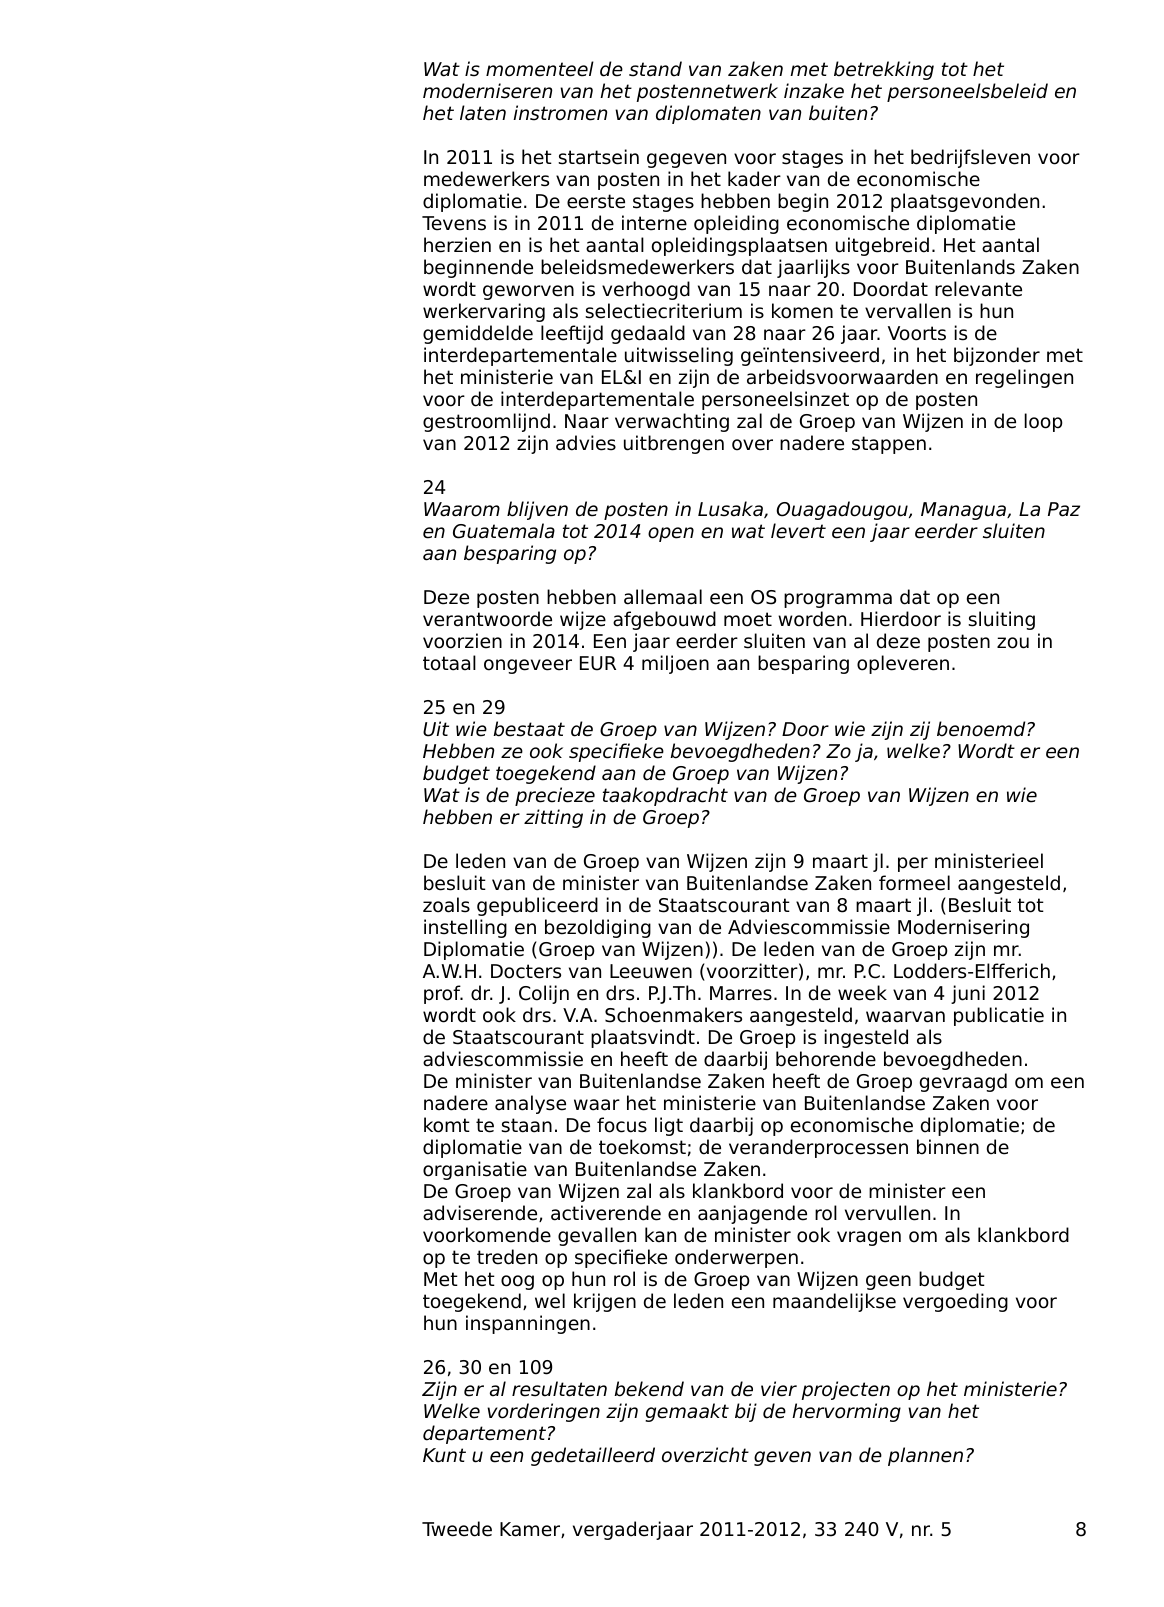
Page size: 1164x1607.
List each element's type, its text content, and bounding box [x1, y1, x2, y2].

text De leden van de Groep van Wijzen zijn 9 maart jl. per ministerieel besluit van de minister van Buitenlandse Zaken formeel aangesteld, zoals gepubliceerd in de Staatscourant van 8 maart jl. (Besluit tot instelling en bezoldiging van de Adviescommissie Modernisering Diplomatie (Groep van Wijzen)). De leden van de Groep zijn mr. A.W.H. Docters van Leeuwen (voorzitter), mr. P.C. Lodders-Elfferich, prof. dr. J. Colijn en drs. P.J.Th. Marres. In de week van 4 juni 2012 wordt ook drs. V.A. Schoenmakers aangesteld, waarvan publicatie in de Staatscourant plaatsvindt. De Groep is ingesteld als adviescommissie en heeft de daarbij behorende bevoegdheden. [422, 851, 1087, 1071]
text Welke vorderingen zijn gemaakt bij de hervorming van het departement? [422, 1401, 1087, 1445]
text Kunt u een gedetailleerd overzicht geven van de plannen? [422, 1445, 1087, 1467]
text In 2011 is het startsein gegeven voor stages in het bedrijfsleven voor medewerkers van posten in het kader van de economische diplomatie. De eerste stages hebben begin 2012 plaatsgevonden. Tevens is in 2011 de interne opleiding economische diplomatie herzien en is het aantal opleidingsplaatsen uitgebreid. Het aantal beginnende beleidsmedewerkers dat jaarlijks voor Buitenlands Zaken wordt geworven is verhoogd van 15 naar 20. Doordat relevante werkervaring als selectiecriterium is komen te vervallen is hun gemiddelde leeftijd gedaald van 28 naar 26 jaar. Voorts is de interdepartementale uitwisseling geïntensiveerd, in het bijzonder met het ministerie van EL&I en zijn de arbeidsvoorwaarden en regelingen voor de interdepartementale personeelsinzet op de posten gestroomlijnd. Naar verwachting zal de Groep van Wijzen in de loop van 2012 zijn advies uitbrengen over nadere stappen. [422, 147, 1087, 455]
text Wat is de precieze taakopdracht van de Groep van Wijzen en wie hebben er zitting in de Groep? [422, 785, 1087, 829]
text Met het oog op hun rol is de Groep van Wijzen geen budget toegekend, wel krijgen de leden een maandelijkse vergoeding voor hun inspanningen. [422, 1269, 1087, 1335]
text Waarom blijven de posten in Lusaka, Ouagadougou, Managua, La Paz en Guatemala tot 2014 open en wat levert een jaar eerder sluiten aan besparing op? [422, 499, 1087, 565]
text Wat is momenteel de stand van zaken met betrekking tot het moderniseren van het postennetwerk inzake het personeelsbeleid en het laten instromen van diplomaten van buiten? [422, 59, 1087, 125]
text Zijn er al resultaten bekend van de vier projecten op het ministerie? [422, 1379, 1087, 1401]
text Deze posten hebben allemaal een OS programma dat op een verantwoorde wijze afgebouwd moet worden. Hierdoor is sluiting voorzien in 2014. Een jaar eerder sluiten van al deze posten zou in totaal ongeveer EUR 4 miljoen aan besparing opleveren. [422, 587, 1087, 675]
text De Groep van Wijzen zal als klankbord voor de minister een adviserende, activerende en aanjagende rol vervullen. In voorkomende gevallen kan de minister ook vragen om als klankbord op te treden op specifieke onderwerpen. [422, 1181, 1087, 1269]
text 26, 30 en 109 [422, 1357, 1087, 1379]
text 25 en 29 [422, 697, 1087, 719]
text 24 [422, 477, 1087, 499]
text Uit wie bestaat de Groep van Wijzen? Door wie zijn zij benoemd? Hebben ze ook specifieke bevoegdheden? Zo ja, welke? Wordt er een budget toegekend aan de Groep van Wijzen? [422, 719, 1087, 785]
text De minister van Buitenlandse Zaken heeft de Groep gevraagd om een nadere analyse waar het ministerie van Buitenlandse Zaken voor komt te staan. De focus ligt daarbij op economische diplomatie; de diplomatie van de toekomst; de veranderprocessen binnen de organisatie van Buitenlandse Zaken. [422, 1071, 1087, 1181]
